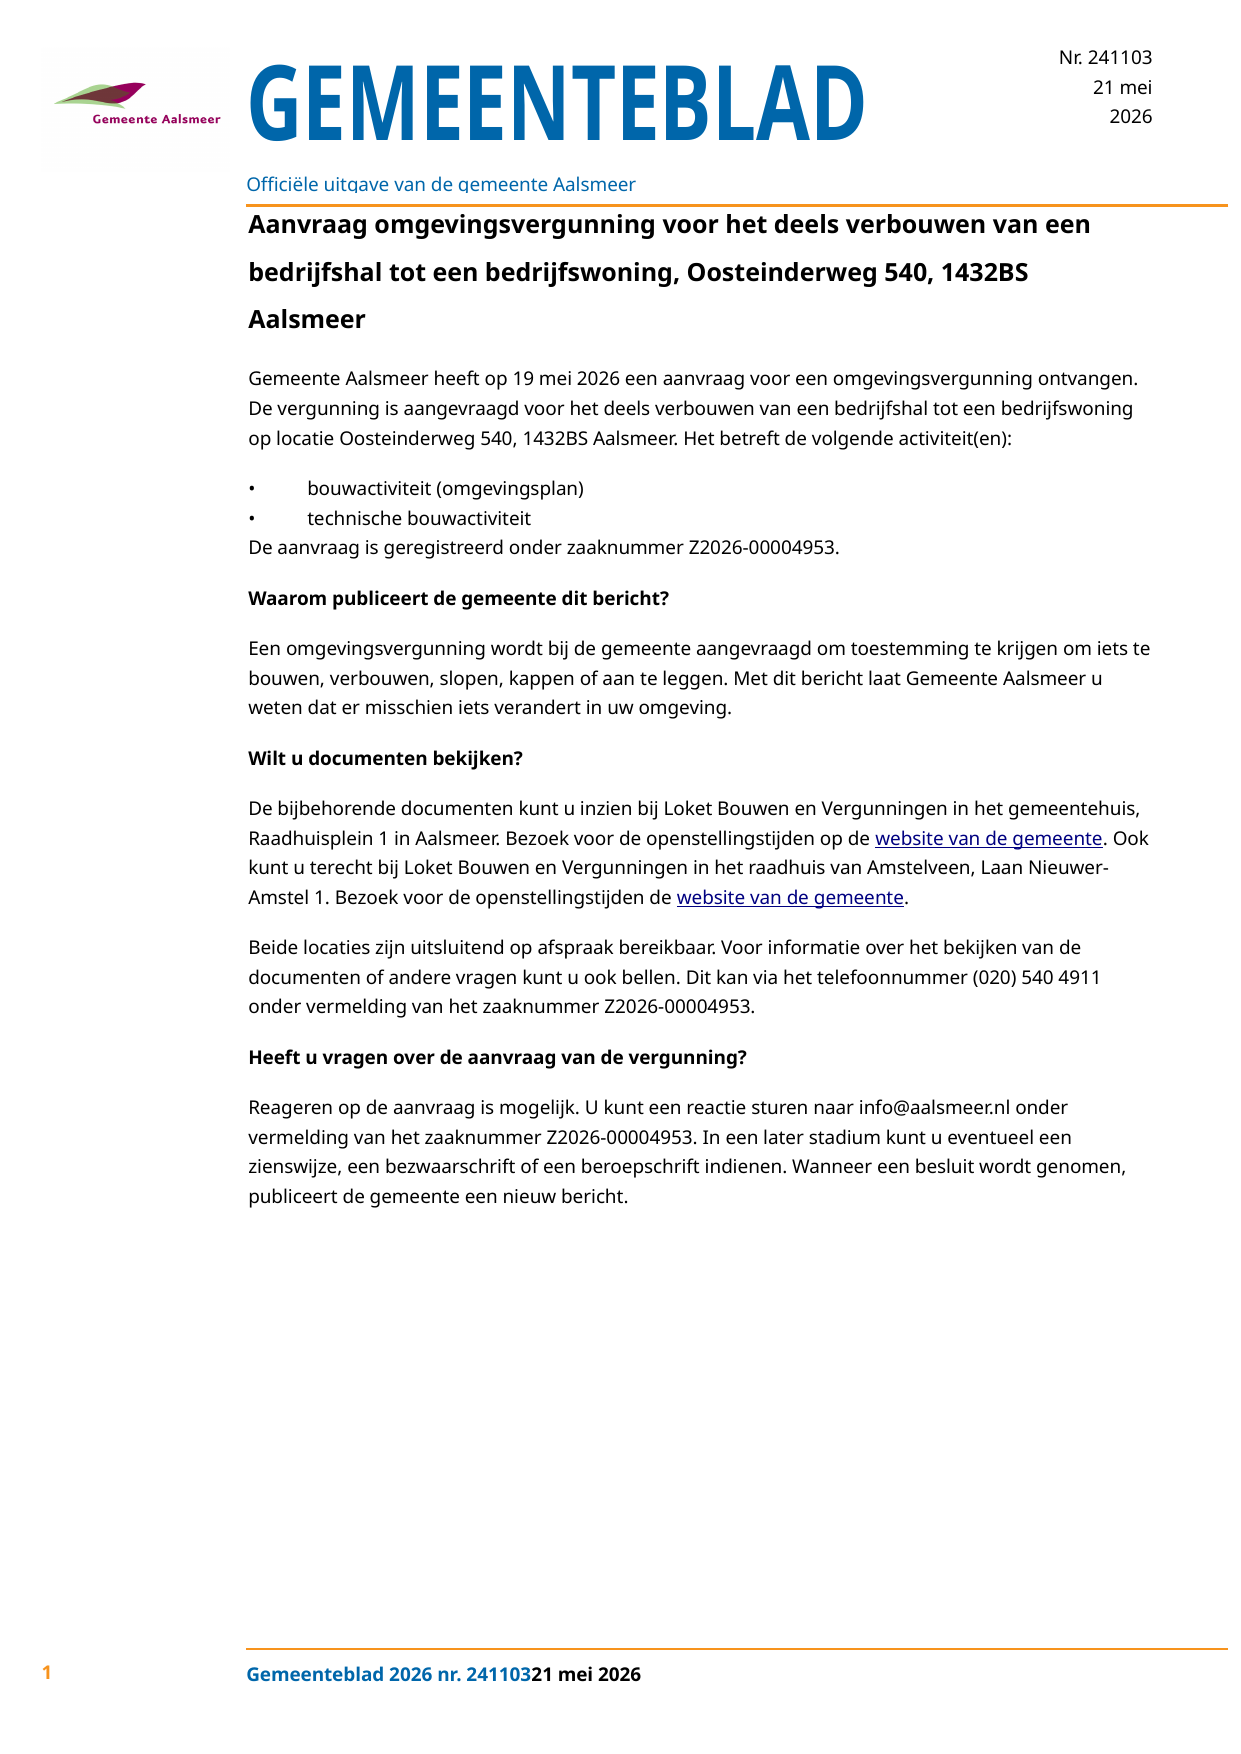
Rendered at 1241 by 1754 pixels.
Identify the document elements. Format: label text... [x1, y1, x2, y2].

text Reageren op de aanvraag is mogelijk. U kunt een reactie sturen naar info@aalsmeer.nl onder vermelding van het zaaknummer Z2026-00004953. In een later stadium kunt u eventueel een zienswijze, een bezwaarschrift of een beroepschrift indienen. Wanneer een besluit wordt genomen, publiceert de gemeente een nieuw bericht. [248, 1094, 1152, 1209]
text Gemeente Aalsmeer heeft op 19 mei 2026 een aanvraag voor een omgevingsvergunning ontvangen. De vergunning is aangevraagd voor het deels verbouwen van een bedrijfshal tot een bedrijfswoning op locatie Oosteinderweg 540, 1432BS Aalsmeer. Het betreft de volgende activiteit(en): [248, 366, 1152, 450]
text De aanvraag is geregistreerd onder zaaknummer Z2026-00004953. [248, 534, 1152, 560]
text Wilt u documenten bekijken? [248, 745, 1152, 770]
text Heeft u vragen over de aanvraag van de vergunning? [248, 1044, 1152, 1069]
text Een omgevingsvergunning wordt bij de gemeente aangevraagd om toestemming te krijgen om iets te bouwen, verbouwen, slopen, kappen of aan te leggen. Met dit bericht laat Gemeente Aalsmeer u weten dat er misschien iets verandert in uw omgeving. [248, 635, 1152, 720]
list bouwactiviteit (omgevingsplan) [248, 475, 1152, 501]
list technische bouwactiviteit [248, 505, 1152, 530]
text Beide locaties zijn uitsluitend op afspraak bereikbaar. Voor informatie over het bekijken van de documenten of andere vragen kunt u ook bellen. Dit kan via het telefoonnummer (020) 540 4911 onder vermelding van het zaaknummer Z2026-00004953. [248, 934, 1152, 1019]
picture [41, 47, 231, 172]
text Waarom publiceert de gemeente dit bericht? [248, 585, 1152, 610]
text De bijbehorende documenten kunt u inzien bij Loket Bouwen en Vergunningen in het gemeentehuis, Raadhuisplein 1 in Aalsmeer. Bezoek voor de openstellingstijden op de website van de gemeente. Ook kunt u terecht bij Loket Bouwen en Vergunningen in het raadhuis van Amstelveen, Laan Nieuwer-Amstel 1. Bezoek voor de openstellingstijden de website van de gemeente. [248, 795, 1152, 909]
text Aanvraag omgevingsvergunning voor het deels verbouwen van een bedrijfshal tot een bedrijfswoning, Oosteinderweg 540, 1432BS Aalsmeer [248, 207, 1152, 336]
